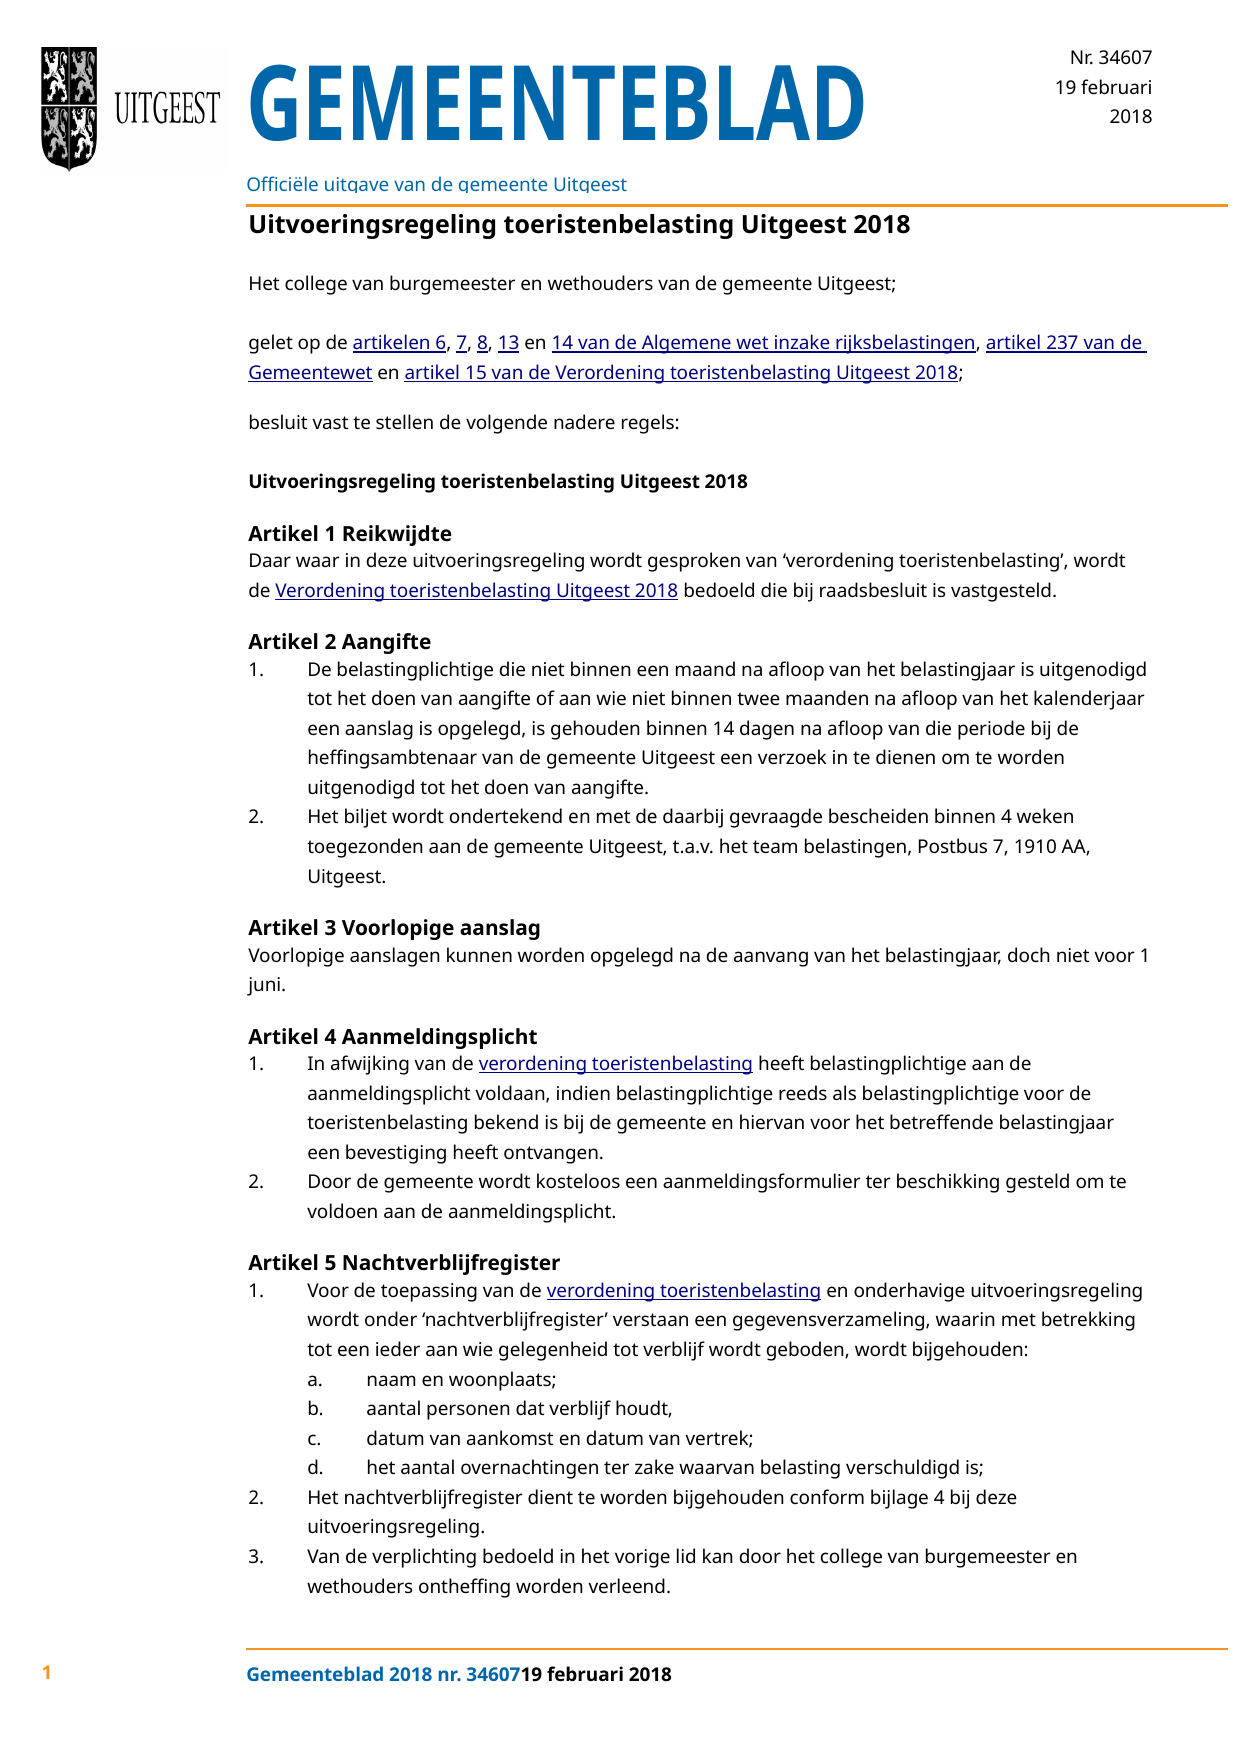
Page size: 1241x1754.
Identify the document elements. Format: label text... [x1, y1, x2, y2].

list naam en woonplaats; [307, 1366, 1152, 1391]
text Het college van burgemeester en wethouders van de gemeente Uitgeest; [248, 270, 1152, 296]
text Daar waar in deze uitvoeringsregeling wordt gesproken van ‘verordening toeristenbelasting’, wordt de Verordening toeristenbelasting Uitgeest 2018 bedoeld die bij raadsbesluit is vastgesteld. [248, 547, 1152, 603]
text Artikel 4 Aanmeldingsplicht [248, 1022, 1152, 1050]
picture [41, 47, 231, 172]
text Uitvoeringsregeling toeristenbelasting Uitgeest 2018 [248, 207, 1152, 241]
list aantal personen dat verblijf houdt, [307, 1395, 1152, 1421]
list datum van aankomst en datum van vertrek; [307, 1425, 1152, 1451]
list Van de verplichting bedoeld in het vorige lid kan door het college van burgemeester en wethouders ontheffing worden verleend. [248, 1543, 1152, 1598]
list In afwijking van de verordening toeristenbelasting heeft belastingplichtige aan de aanmeldingsplicht voldaan, indien belastingplichtige reeds als belastingplichtige voor de toeristenbelasting bekend is bij de gemeente en hiervan voor het betreffende belastingjaar een bevestiging heeft ontvangen. [248, 1050, 1152, 1165]
text Artikel 5 Nachtverblijfregister [248, 1248, 1152, 1277]
list Het biljet wordt ondertekend en met de daarbij gevraagde bescheiden binnen 4 weken toegezonden aan de gemeente Uitgeest, t.a.v. het team belastingen, Postbus 7, 1910 AA, Uitgeest. [248, 804, 1152, 889]
text besluit vast te stellen de volgende nadere regels: [248, 409, 1152, 435]
text Voorlopige aanslagen kunnen worden opgelegd na de aanvang van het belastingjaar, doch niet voor 1 juni. [248, 942, 1152, 997]
list Voor de toepassing van de verordening toeristenbelasting en onderhavige uitvoeringsregeling wordt onder ‘nachtverblijfregister’ verstaan een gegevensverzameling, waarin met betrekking tot een ieder aan wie gelegenheid tot verblijf wordt geboden, wordt bijgehouden: [248, 1277, 1152, 1362]
text gelet op de artikelen 6, 7, 8, 13 en 14 van de Algemene wet inzake rijksbelastingen, artikel 237 van de Gemeentewet en artikel 15 van de Verordening toeristenbelasting Uitgeest 2018; [248, 329, 1152, 385]
list De belastingplichtige die niet binnen een maand na afloop van het belastingjaar is uitgenodigd tot het doen van aangifte of aan wie niet binnen twee maanden na afloop van het kalenderjaar een aanslag is opgelegd, is gehouden binnen 14 dagen na afloop van die periode bij de heffingsambtenaar van de gemeente Uitgeest een verzoek in te dienen om te worden uitgenodigd tot het doen van aangifte. [248, 656, 1152, 800]
text Uitvoeringsregeling toeristenbelasting Uitgeest 2018 [248, 468, 1152, 494]
text Artikel 3 Voorlopige aanslag [248, 913, 1152, 942]
list Het nachtverblijfregister dient te worden bijgehouden conform bijlage 4 bij deze uitvoeringsregeling. [248, 1484, 1152, 1539]
list Door de gemeente wordt kosteloos een aanmeldingsformulier ter beschikking gesteld om te voldoen aan de aanmeldingsplicht. [248, 1168, 1152, 1224]
list het aantal overnachtingen ter zake waarvan belasting verschuldigd is; [307, 1454, 1152, 1480]
text Artikel 1 Reikwijdte [248, 519, 1152, 547]
text Artikel 2 Aangifte [248, 627, 1152, 656]
